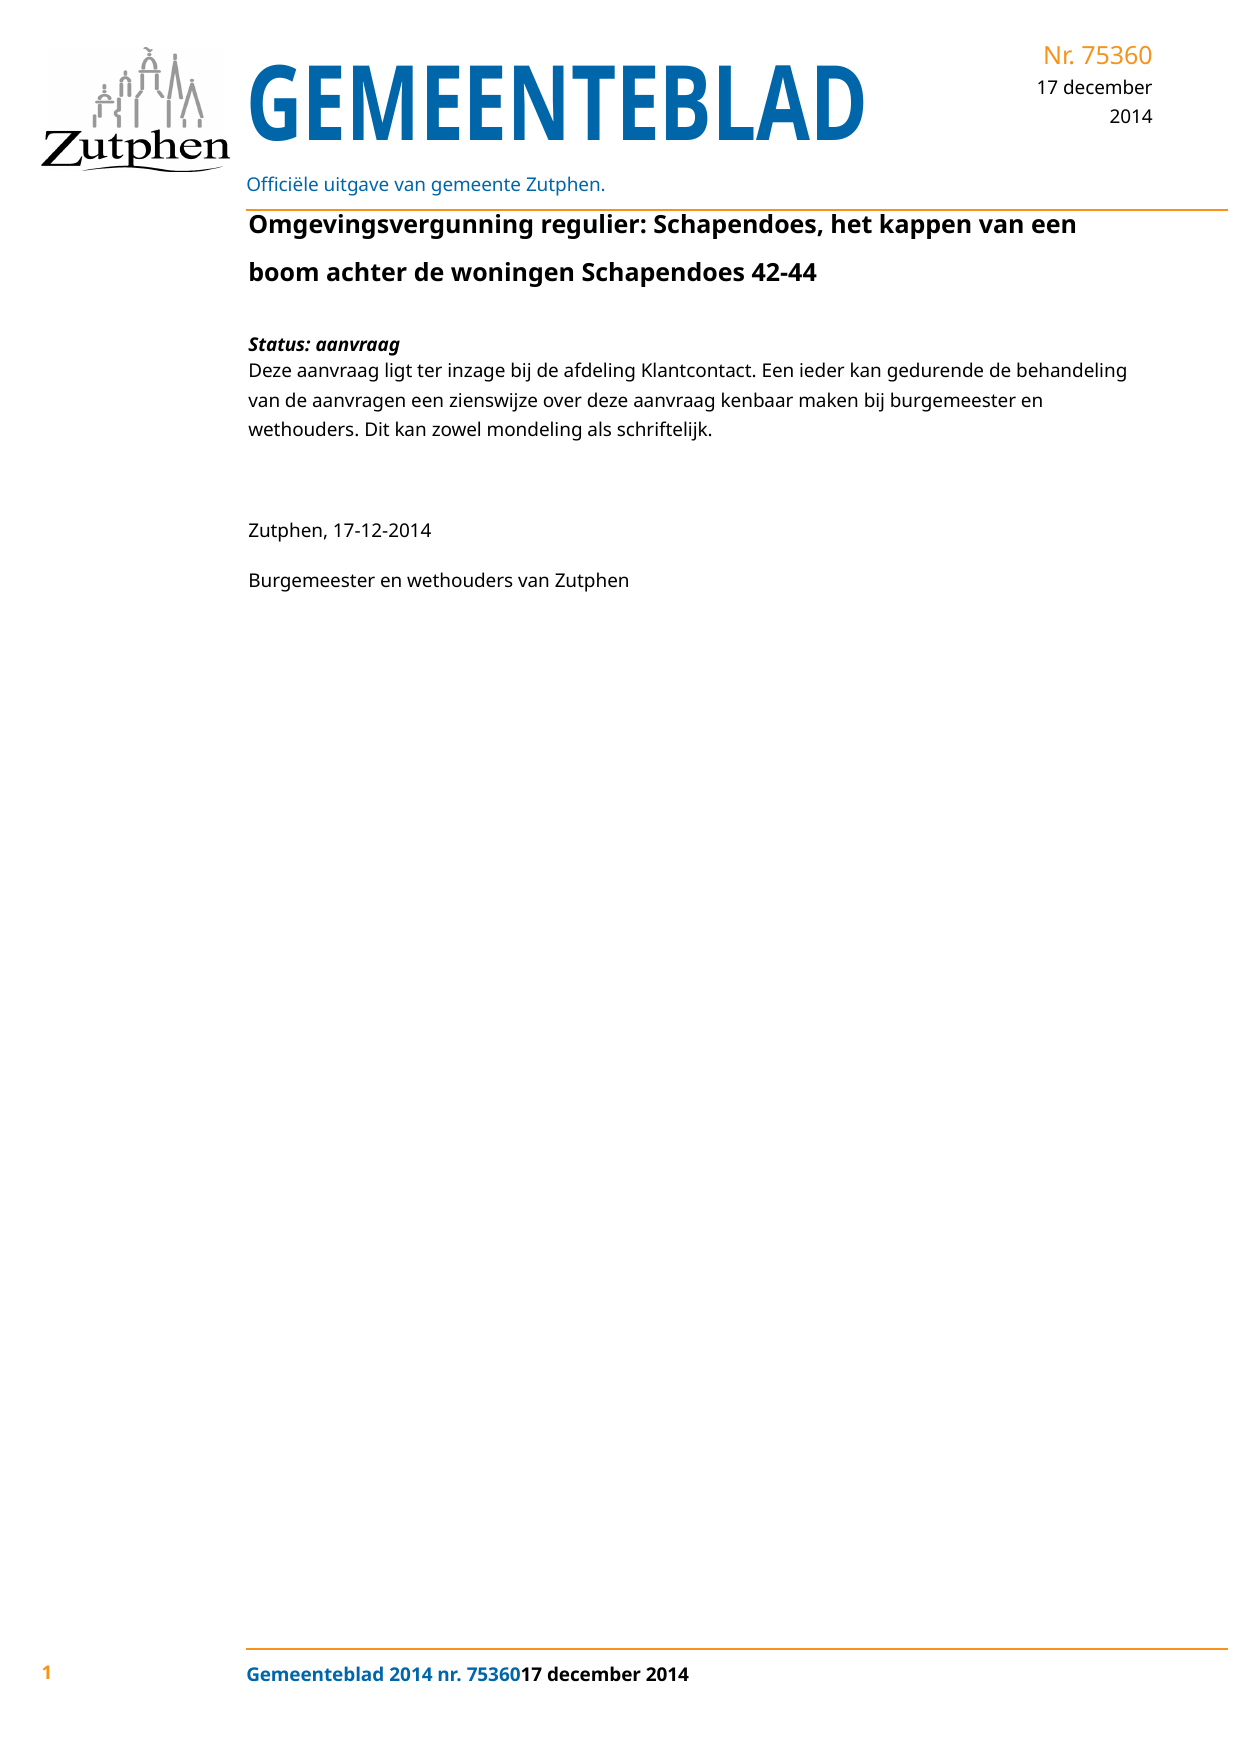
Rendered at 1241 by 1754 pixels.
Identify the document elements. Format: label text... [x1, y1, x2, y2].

text Zutphen, 17-12-2014 [248, 517, 1152, 543]
text Deze aanvraag ligt ter inzage bij de afdeling Klantcontact. Een ieder kan gedurende de behandeling van de aanvragen een zienswijze over deze aanvraag kenbaar maken bij burgemeester en wethouders. Dit kan zowel mondeling als schriftelijk. [248, 357, 1152, 442]
text Omgevingsvergunning regulier: Schapendoes, het kappen van een boom achter de woningen Schapendoes 42-44 [248, 211, 1152, 288]
text Status: aanvraag [248, 331, 1152, 357]
text Burgemeester en wethouders van Zutphen [248, 568, 1152, 593]
picture [41, 47, 231, 172]
